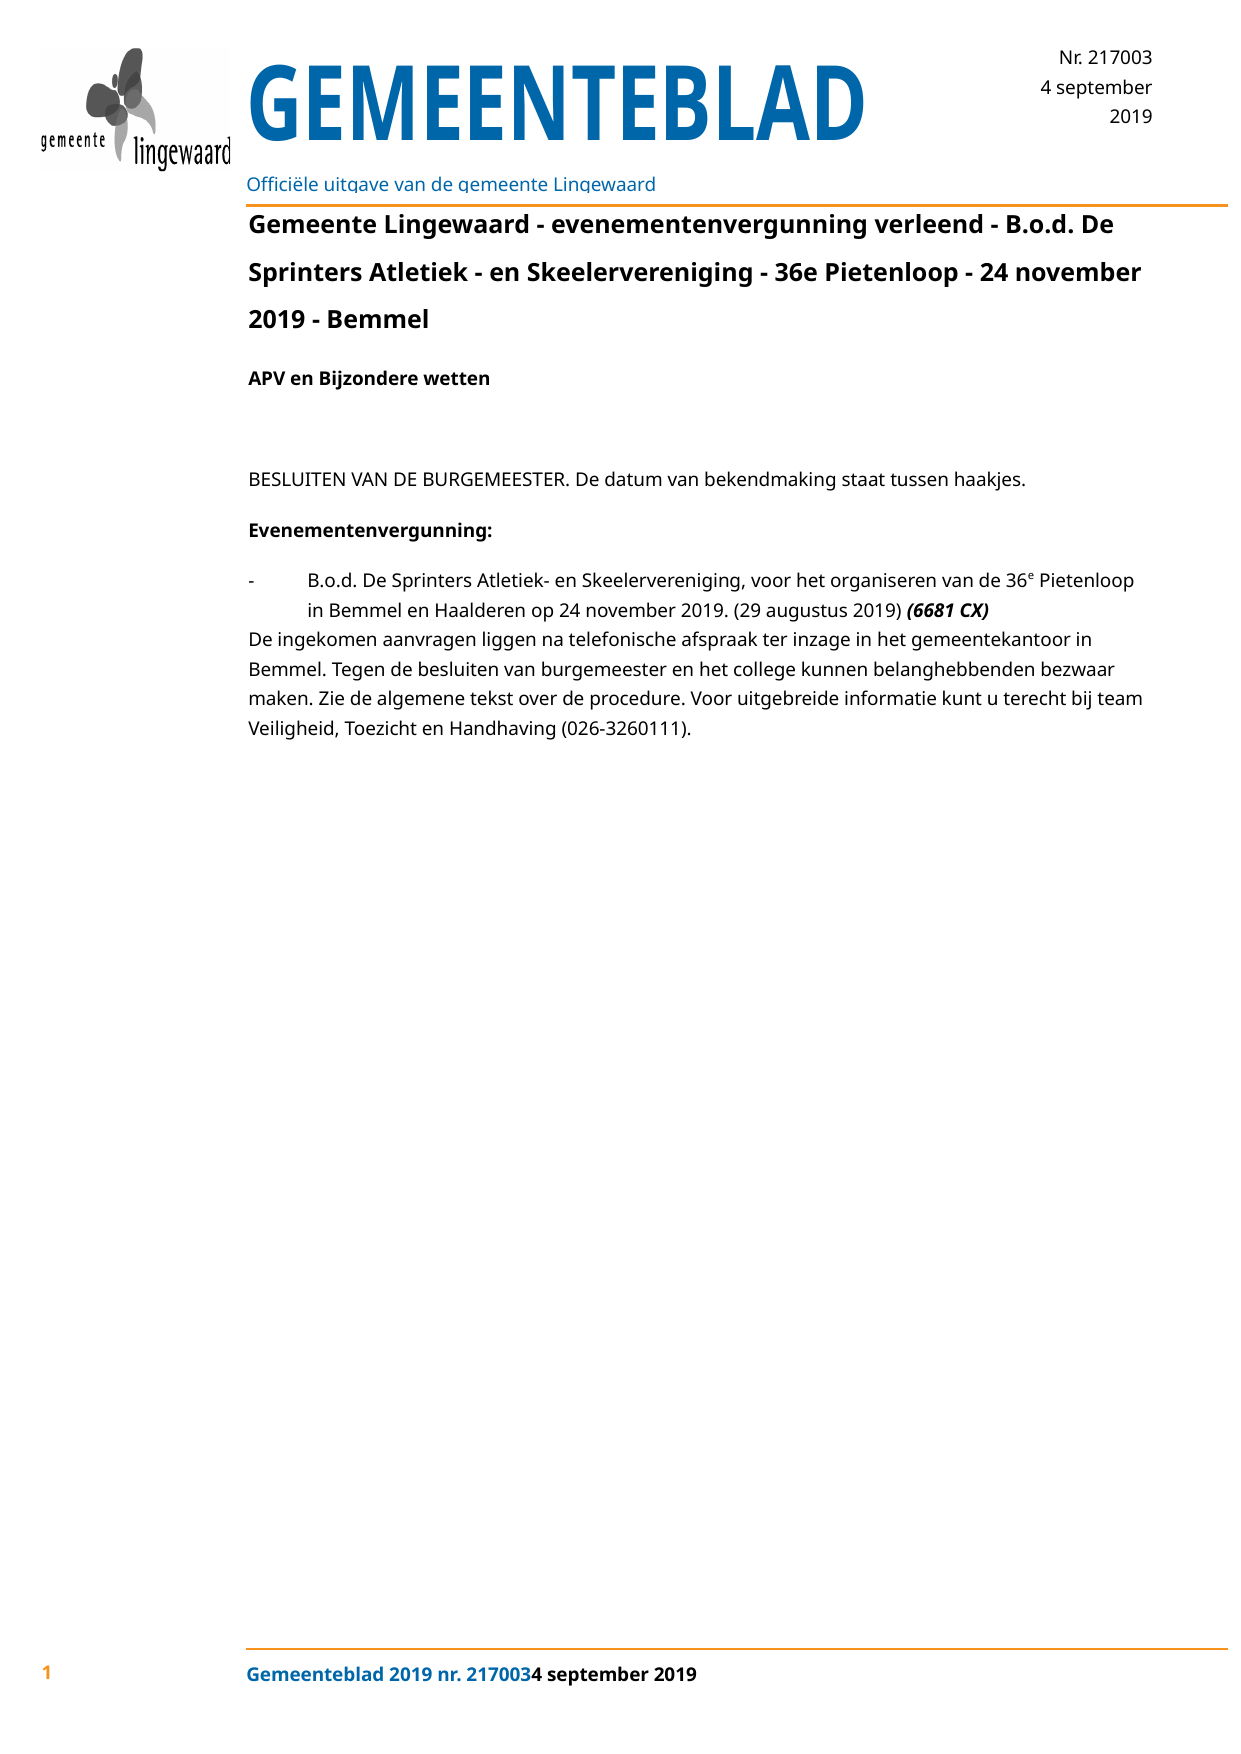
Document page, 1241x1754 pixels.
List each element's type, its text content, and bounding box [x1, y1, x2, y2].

text BESLUITEN VAN DE BURGEMEESTER. De datum van bekendmaking staat tussen haakjes. [248, 466, 1152, 492]
picture [41, 47, 231, 172]
text APV en Bijzondere wetten [248, 366, 1152, 391]
list B.o.d. De Sprinters Atletiek- en Skeelervereniging, voor het organiseren van de 36e Pietenloop in Bemmel en Haalderen op 24 november 2019. (29 augustus 2019) (6681 CX) [248, 567, 1152, 622]
text De ingekomen aanvragen liggen na telefonische afspraak ter inzage in het gemeentekantoor in Bemmel. Tegen de besluiten van burgemeester en het college kunnen belanghebbenden bezwaar maken. Zie de algemene tekst over de procedure. Voor uitgebreide informatie kunt u terecht bij team Veiligheid, Toezicht en Handhaving (026-3260111). [248, 626, 1152, 741]
text Gemeente Lingewaard - evenementenvergunning verleend - B.o.d. De Sprinters Atletiek - en Skeelervereniging - 36e Pietenloop - 24 november 2019 - Bemmel [248, 207, 1152, 336]
text Evenementenvergunning: [248, 517, 1152, 542]
